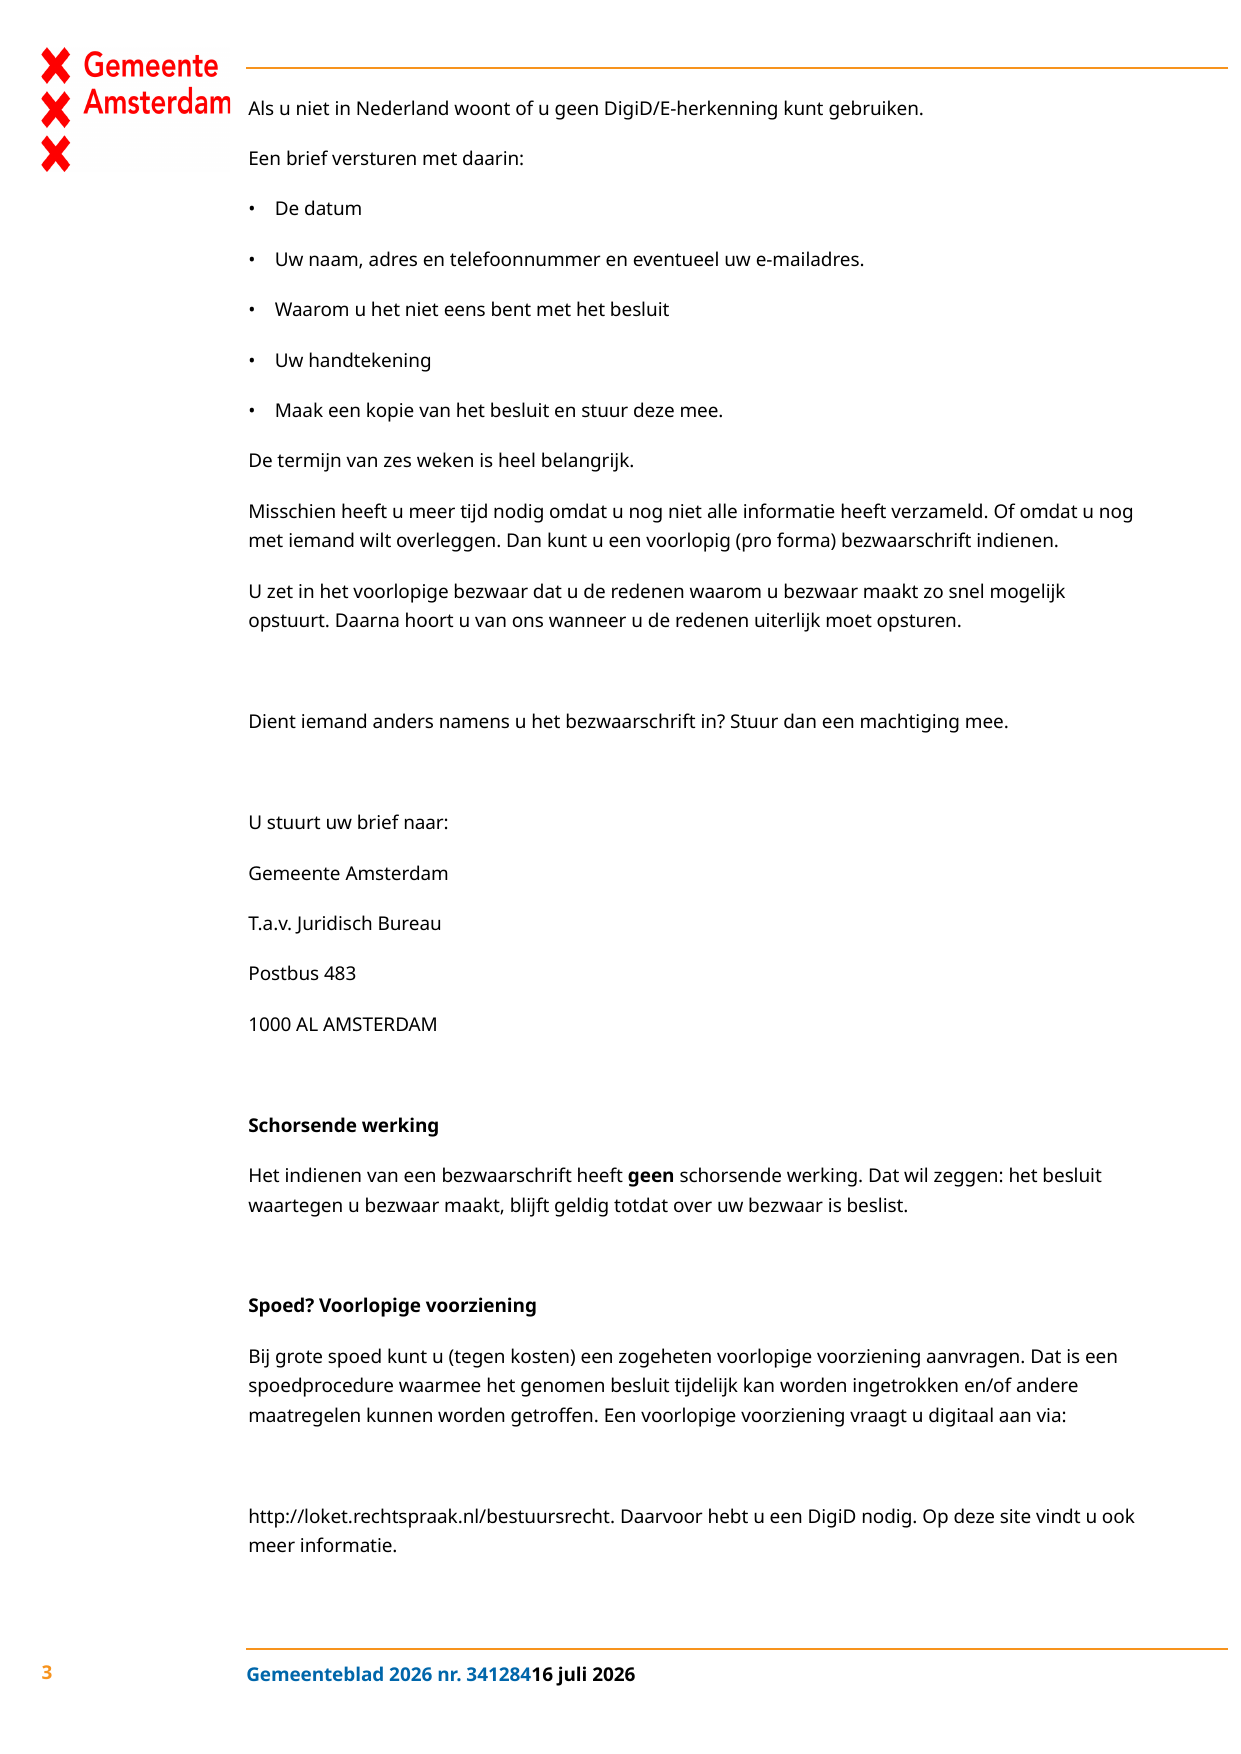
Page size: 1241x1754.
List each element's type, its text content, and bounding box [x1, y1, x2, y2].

text Misschien heeft u meer tijd nodig omdat u nog niet alle informatie heeft verzameld. Of omdat u nog met iemand wilt overleggen. Dan kunt u een voorlopig (pro forma) bezwaarschrift indienen. [248, 498, 1152, 553]
text • Uw handtekening [248, 347, 1152, 373]
text Gemeente Amsterdam [248, 860, 1152, 886]
text De termijn van zes weken is heel belangrijk. [248, 448, 1152, 473]
text Spoed? Voorlopige voorziening [248, 1293, 1152, 1318]
text Het indienen van een bezwaarschrift heeft geen schorsende werking. Dat wil zeggen: het besluit waartegen u bezwaar maakt, blijft geldig totdat over uw bezwaar is beslist. [248, 1162, 1152, 1218]
text Postbus 483 [248, 961, 1152, 986]
text U stuurt uw brief naar: [248, 809, 1152, 835]
text • Waarom u het niet eens bent met het besluit [248, 296, 1152, 322]
text • Maak een kopie van het besluit en stuur deze mee. [248, 397, 1152, 423]
text • De datum [248, 196, 1152, 221]
text Bij grote spoed kunt u (tegen kosten) een zogeheten voorlopige voorziening aanvragen. Dat is een spoedprocedure waarmee het genomen besluit tijdelijk kan worden ingetrokken en/of andere maatregelen kunnen worden getroffen. Een voorlopige voorziening vraagt u digitaal aan via: [248, 1343, 1152, 1428]
text 1000 AL AMSTERDAM [248, 1011, 1152, 1037]
text Schorsende werking [248, 1112, 1152, 1138]
text Dient iemand anders namens u het bezwaarschrift in? Stuur dan een machtiging mee. [248, 708, 1152, 734]
text U zet in het voorlopige bezwaar dat u de redenen waarom u bezwaar maakt zo snel mogelijk opstuurt. Daarna hoort u van ons wanneer u de redenen uiterlijk moet opsturen. [248, 578, 1152, 633]
picture [41, 47, 231, 172]
text Als u niet in Nederland woont of u geen DigiD/E-herkenning kunt gebruiken. [248, 95, 1152, 121]
text http://loket.rechtspraak.nl/bestuursrecht. Daarvoor hebt u een DigiD nodig. Op deze site vindt u ook meer informatie. [248, 1503, 1152, 1558]
text Een brief versturen met daarin: [248, 145, 1152, 171]
text T.a.v. Juridisch Bureau [248, 910, 1152, 936]
text • Uw naam, adres en telefoonnummer en eventueel uw e-mailadres. [248, 246, 1152, 272]
